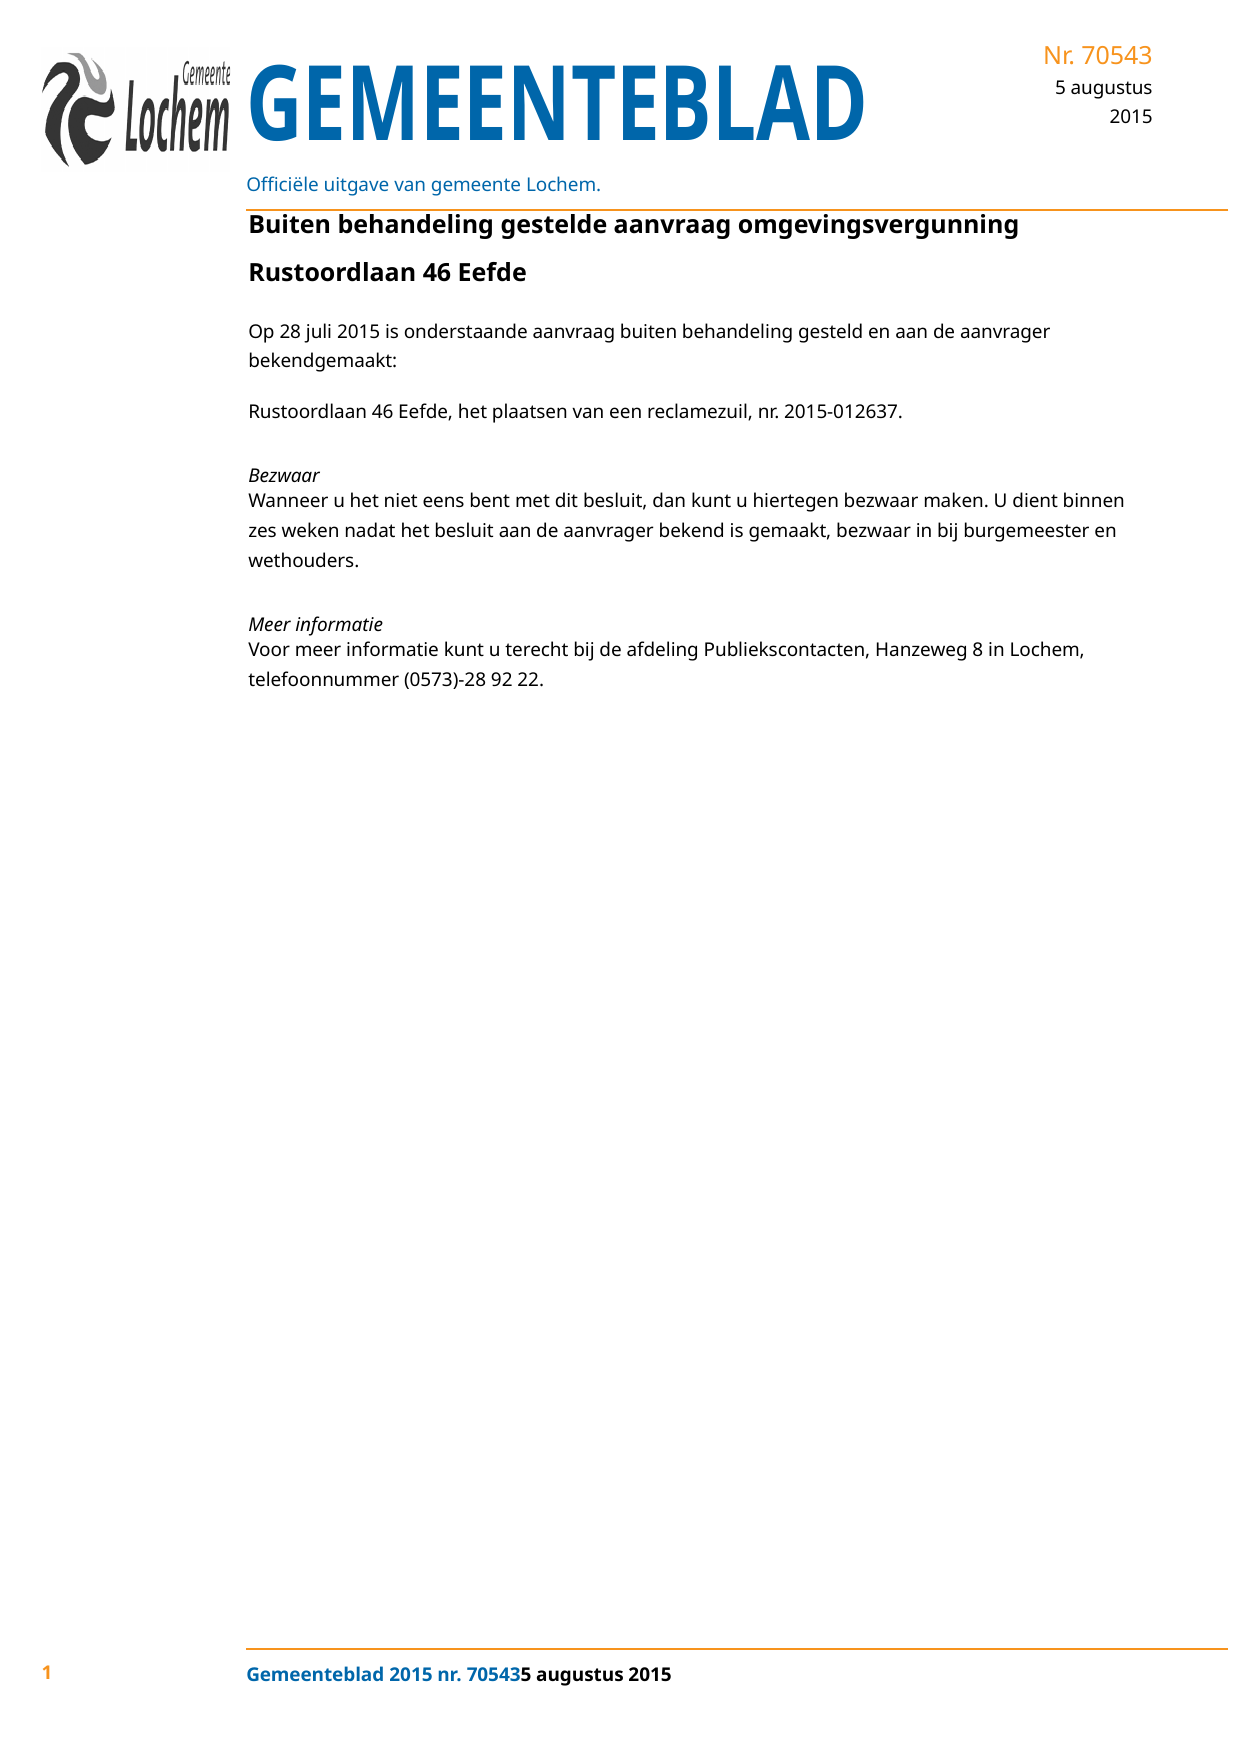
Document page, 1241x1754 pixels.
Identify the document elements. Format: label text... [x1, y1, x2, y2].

picture [41, 47, 231, 172]
text Voor meer informatie kunt u terecht bij de afdeling Publiekscontacten, Hanzeweg 8 in Lochem, telefoonnummer (0573)-28 92 22. [248, 636, 1152, 692]
text Buiten behandeling gestelde aanvraag omgevingsvergunning Rustoordlaan 46 Eefde [248, 211, 1152, 288]
text Wanneer u het niet eens bent met dit besluit, dan kunt u hiertegen bezwaar maken. U dient binnen zes weken nadat het besluit aan de aanvrager bekend is gemaakt, bezwaar in bij burgemeester en wethouders. [248, 488, 1152, 572]
text Meer informatie [248, 611, 1152, 636]
text Rustoordlaan 46 Eefde, het plaatsen van een reclamezuil, nr. 2015-012637. [248, 398, 1152, 424]
text Bezwaar [248, 462, 1152, 488]
text Op 28 juli 2015 is onderstaande aanvraag buiten behandeling gesteld en aan de aanvrager bekendgemaakt: [248, 318, 1152, 373]
